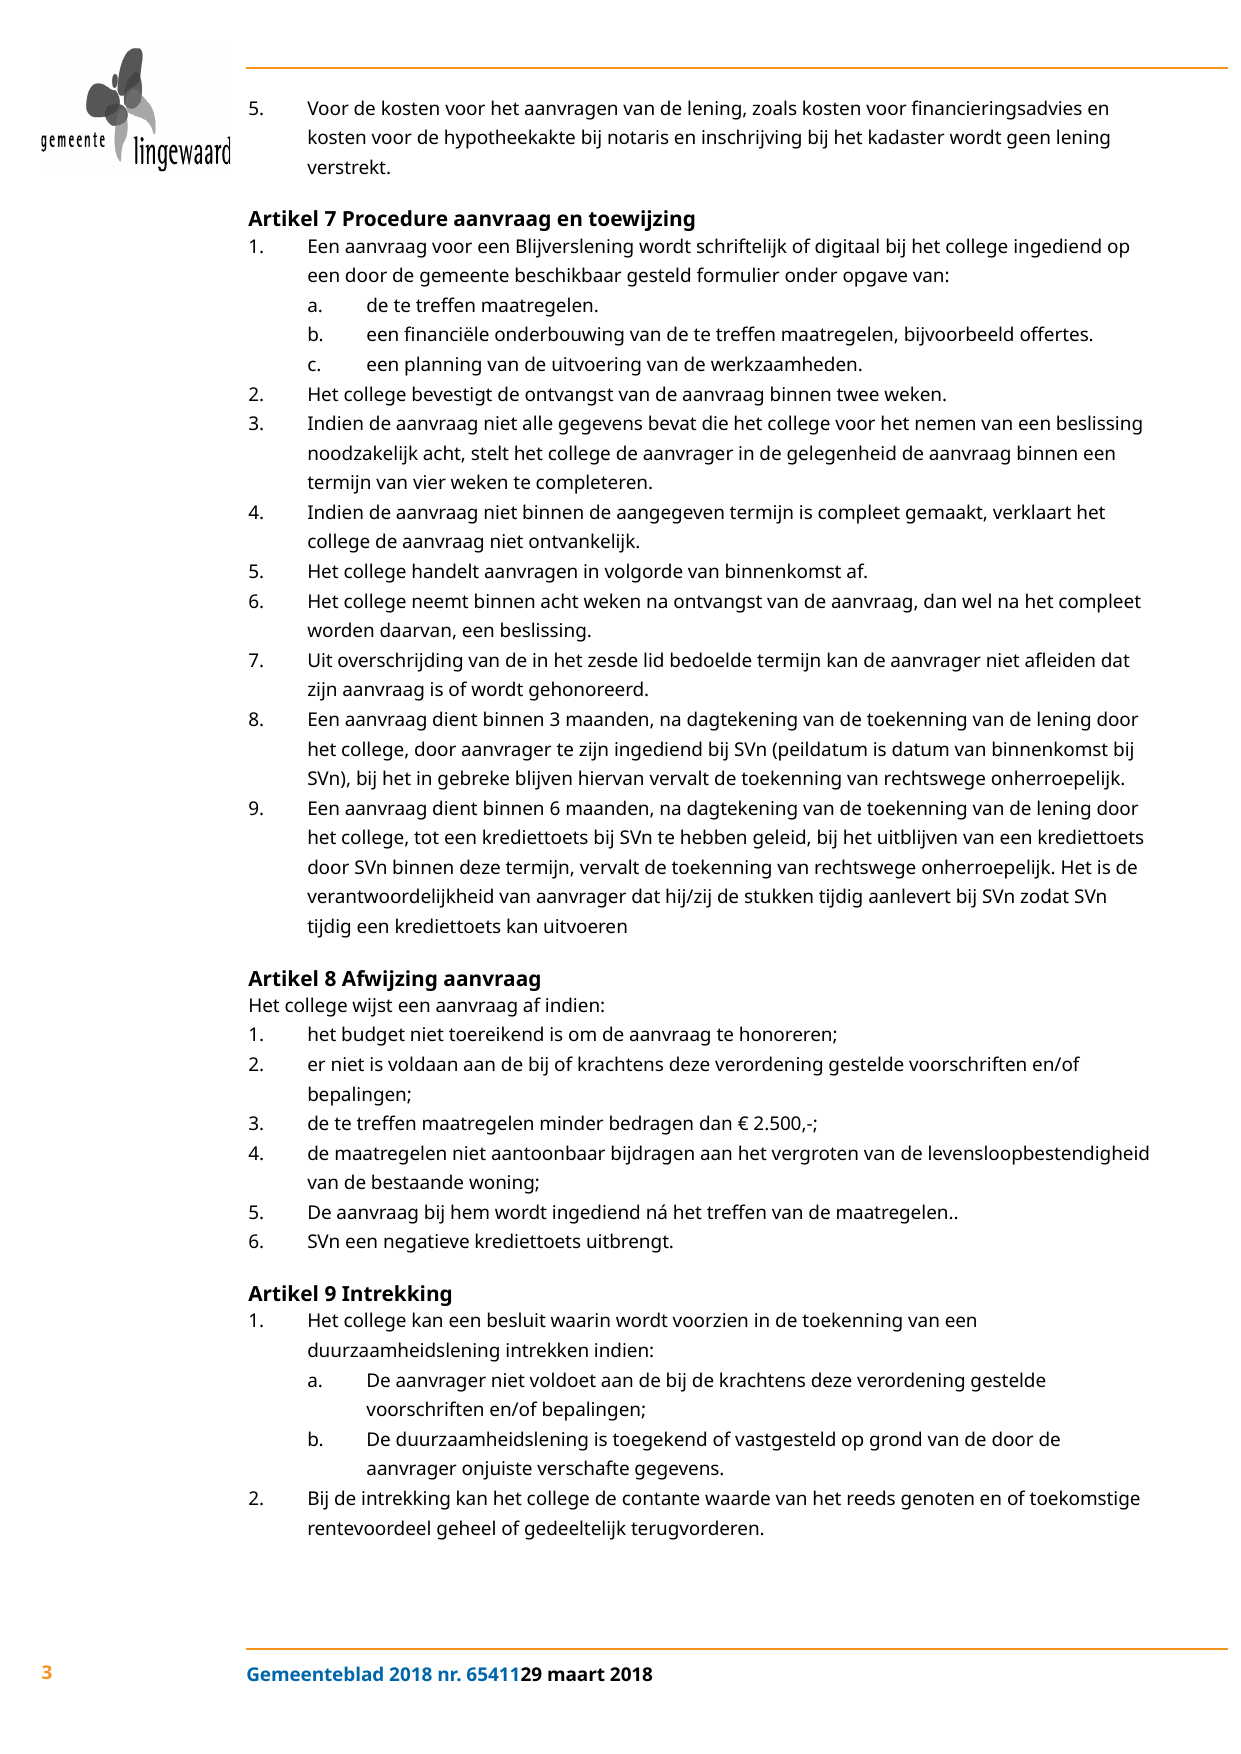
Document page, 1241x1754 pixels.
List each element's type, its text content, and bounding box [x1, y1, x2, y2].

list de te treffen maatregelen minder bedragen dan € 2.500,-; [248, 1110, 1152, 1136]
list Het college handelt aanvragen in volgorde van binnenkomst af. [248, 558, 1152, 584]
list De duurzaamheidslening is toegekend of vastgesteld op grond van de door de aanvrager onjuiste verschafte gegevens. [307, 1426, 1152, 1481]
list het budget niet toereikend is om de aanvraag te honoreren; [248, 1022, 1152, 1047]
list Indien de aanvraag niet alle gegevens bevat die het college voor het nemen van een beslissing noodzakelijk acht, stelt het college de aanvrager in de gelegenheid de aanvraag binnen een termijn van vier weken te completeren. [248, 410, 1152, 495]
list De aanvrager niet voldoet aan de bij de krachtens deze verordening gestelde voorschriften en/of bepalingen; [307, 1367, 1152, 1422]
list Een aanvraag dient binnen 3 maanden, na dagtekening van de toekenning van de lening door het college, door aanvrager te zijn ingediend bij SVn (peildatum is datum van binnenkomst bij SVn), bij het in gebreke blijven hiervan vervalt de toekenning van rechtswege onherroepelijk. [248, 706, 1152, 791]
list Uit overschrijding van de in het zesde lid bedoelde termijn kan de aanvrager niet afleiden dat zijn aanvraag is of wordt gehonoreerd. [248, 647, 1152, 702]
list SVn een negatieve krediettoets uitbrengt. [248, 1229, 1152, 1254]
text Artikel 9 Intrekking [248, 1279, 1152, 1308]
list de maatregelen niet aantoonbaar bijdragen aan het vergroten van de levensloopbestendigheid van de bestaande woning; [248, 1140, 1152, 1195]
text Het college wijst een aanvraag af indien: [248, 992, 1152, 1018]
list Voor de kosten voor het aanvragen van de lening, zoals kosten voor financieringsadvies en kosten voor de hypotheekakte bij notaris en inschrijving bij het kadaster wordt geen lening verstrekt. [248, 95, 1152, 180]
list Het college bevestigt de ontvangst van de aanvraag binnen twee weken. [248, 381, 1152, 406]
list Een aanvraag dient binnen 6 maanden, na dagtekening van de toekenning van de lening door het college, tot een krediettoets bij SVn te hebben geleid, bij het uitblijven van een krediettoets door SVn binnen deze termijn, vervalt de toekenning van rechtswege onherroepelijk. Het is de verantwoordelijkheid van aanvrager dat hij/zij de stukken tijdig aanlevert bij SVn zodat SVn tijdig een krediettoets kan uitvoeren [248, 795, 1152, 939]
list Het college neemt binnen acht weken na ontvangst van de aanvraag, dan wel na het compleet worden daarvan, een beslissing. [248, 588, 1152, 643]
list De aanvraag bij hem wordt ingediend ná het treffen van de maatregelen.. [248, 1199, 1152, 1225]
text Artikel 8 Afwijzing aanvraag [248, 964, 1152, 992]
list Het college kan een besluit waarin wordt voorzien in de toekenning van een duurzaamheidslening intrekken indien: [248, 1308, 1152, 1363]
list Bij de intrekking kan het college de contante waarde van het reeds genoten en of toekomstige rentevoordeel geheel of gedeeltelijk terugvorderen. [248, 1485, 1152, 1540]
picture [41, 47, 231, 172]
list er niet is voldaan aan de bij of krachtens deze verordening gestelde voorschriften en/of bepalingen; [248, 1051, 1152, 1107]
list een financiële onderbouwing van de te treffen maatregelen, bijvoorbeeld offertes. [307, 322, 1152, 347]
text Artikel 7 Procedure aanvraag en toewijzing [248, 204, 1152, 233]
list Een aanvraag voor een Blijverslening wordt schriftelijk of digitaal bij het college ingediend op een door de gemeente beschikbaar gesteld formulier onder opgave van: [248, 233, 1152, 288]
list Indien de aanvraag niet binnen de aangegeven termijn is compleet gemaakt, verklaart het college de aanvraag niet ontvankelijk. [248, 499, 1152, 554]
list een planning van de uitvoering van de werkzaamheden. [307, 351, 1152, 377]
list de te treffen maatregelen. [307, 292, 1152, 318]
